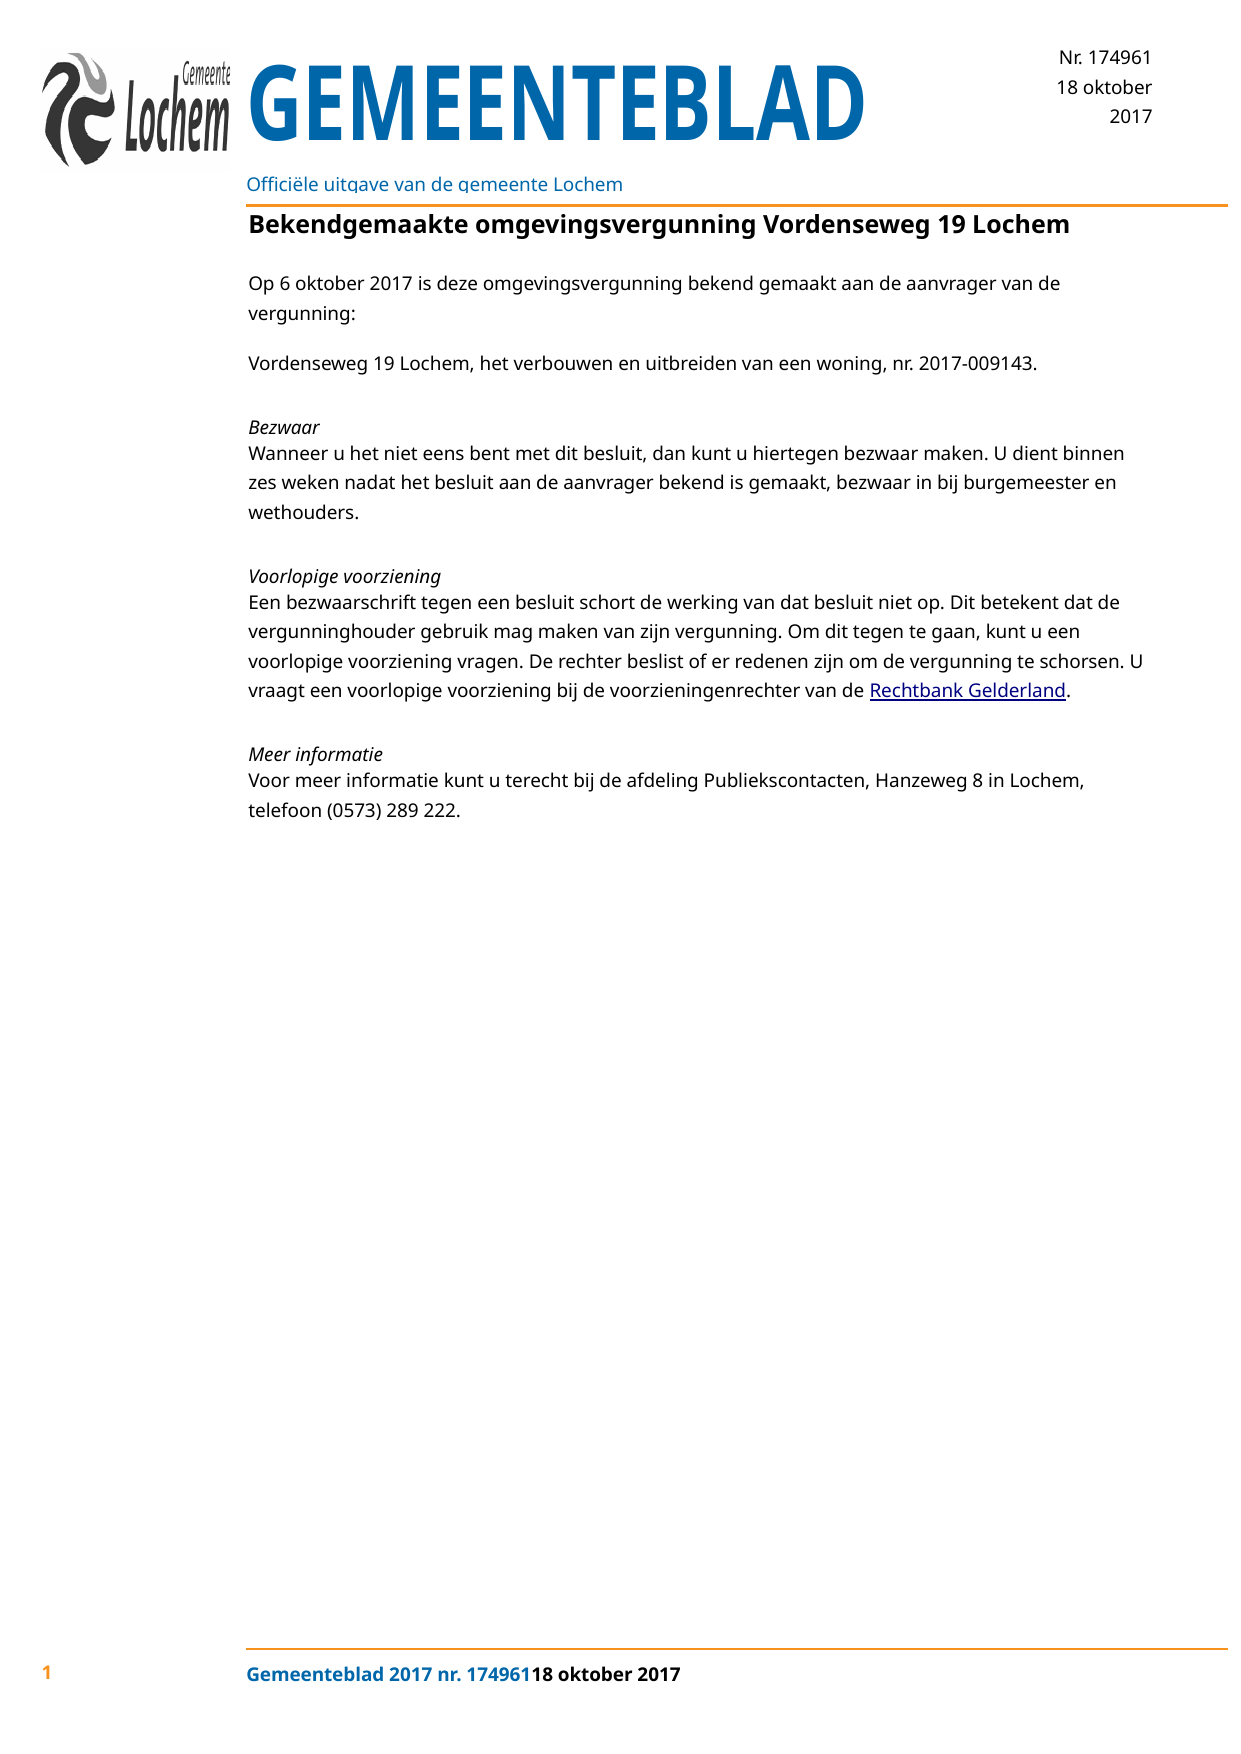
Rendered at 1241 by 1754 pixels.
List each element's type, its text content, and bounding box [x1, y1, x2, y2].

text Voor meer informatie kunt u terecht bij de afdeling Publiekscontacten, Hanzeweg 8 in Lochem, telefoon (0573) 289 222. [248, 767, 1152, 823]
text Bezwaar [248, 414, 1152, 440]
text Voorlopige voorziening [248, 563, 1152, 589]
text Meer informatie [248, 742, 1152, 767]
picture [41, 47, 231, 172]
text Op 6 oktober 2017 is deze omgevingsvergunning bekend gemaakt aan de aanvrager van de vergunning: [248, 270, 1152, 326]
text Een bezwaarschrift tegen een besluit schort de werking van dat besluit niet op. Dit betekent dat de vergunninghouder gebruik mag maken van zijn vergunning. Om dit tegen te gaan, kunt u een voorlopige voorziening vragen. De rechter beslist of er redenen zijn om de vergunning te schorsen. U vraagt een voorlopige voorziening bij de voorzieningenrechter van de Rechtbank Gelderland. [248, 589, 1152, 703]
text Vordenseweg 19 Lochem, het verbouwen en uitbreiden van een woning, nr. 2017-009143. [248, 350, 1152, 376]
text Bekendgemaakte omgevingsvergunning Vordenseweg 19 Lochem [248, 207, 1152, 241]
text Wanneer u het niet eens bent met dit besluit, dan kunt u hiertegen bezwaar maken. U dient binnen zes weken nadat het besluit aan de aanvrager bekend is gemaakt, bezwaar in bij burgemeester en wethouders. [248, 440, 1152, 525]
